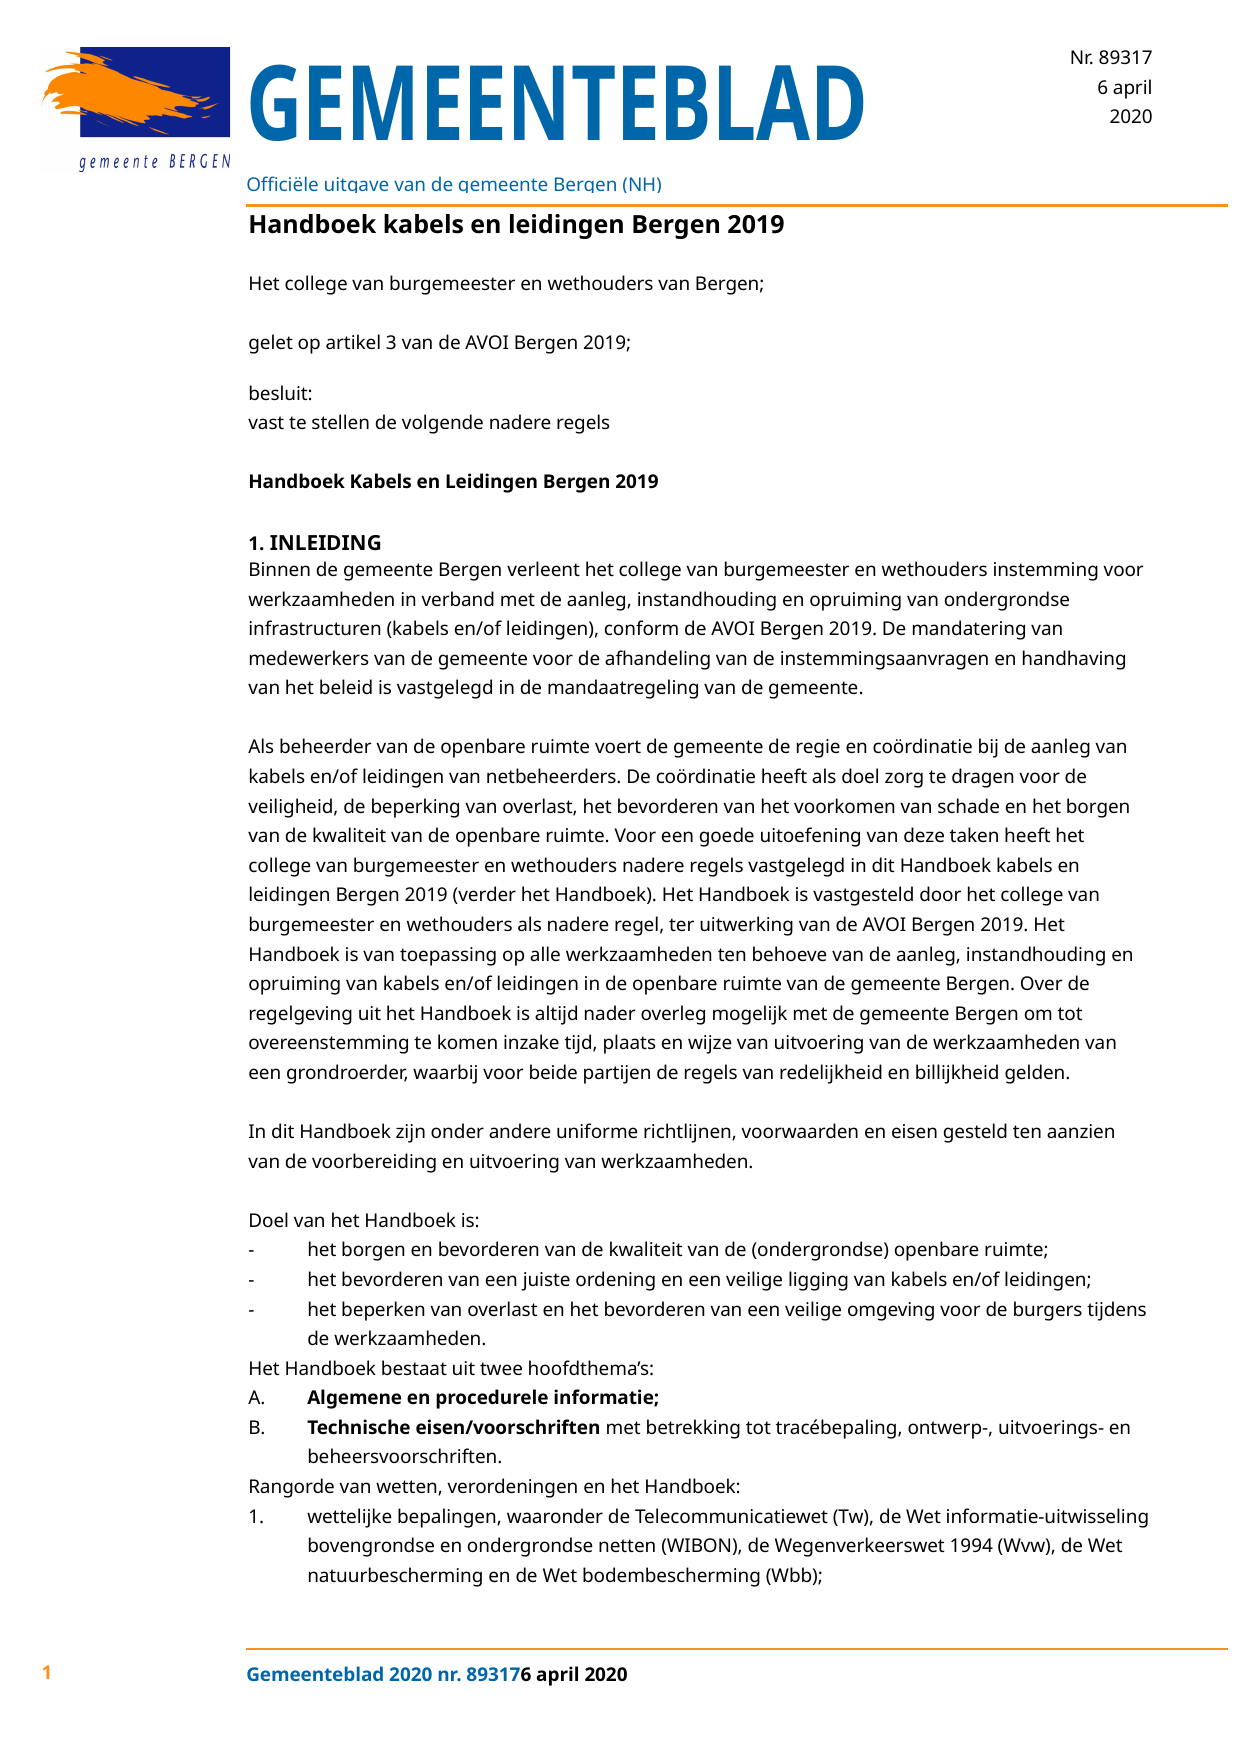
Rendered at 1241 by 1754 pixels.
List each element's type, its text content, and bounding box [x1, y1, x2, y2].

text Het Handboek bestaat uit twee hoofdthema’s: [248, 1355, 1152, 1381]
text Doel van het Handboek is: [248, 1207, 1152, 1233]
text Als beheerder van de openbare ruimte voert de gemeente de regie en coördinatie bij de aanleg van kabels en/of leidingen van netbeheerders. De coördinatie heeft als doel zorg te dragen voor de veiligheid, de beperking van overlast, het bevorderen van het voorkomen van schade en het borgen van de kwaliteit van de openbare ruimte. Voor een goede uitoefening van deze taken heeft het college van burgemeester en wethouders nadere regels vastgelegd in dit Handboek kabels en leidingen Bergen 2019 (verder het Handboek). Het Handboek is vastgesteld door het college van burgemeester en wethouders als nadere regel, ter uitwerking van de AVOI Bergen 2019. Het Handboek is van toepassing op alle werkzaamheden ten behoeve van de aanleg, instandhouding en opruiming van kabels en/of leidingen in de openbare ruimte van de gemeente Bergen. Over de regelgeving uit het Handboek is altijd nader overleg mogelijk met de gemeente Bergen om tot overeenstemming te komen inzake tijd, plaats en wijze van uitvoering van de werkzaamheden van een grondroerder, waarbij voor beide partijen de regels van redelijkheid en billijkheid gelden. [248, 734, 1152, 1085]
text Handboek Kabels en Leidingen Bergen 2019 [248, 468, 1152, 494]
text Rangorde van wetten, verordeningen en het Handboek: [248, 1473, 1152, 1499]
text Binnen de gemeente Bergen verleent het college van burgemeester en wethouders instemming voor werkzaamheden in verband met de aanleg, instandhouding en opruiming van ondergrondse infrastructuren (kabels en/of leidingen), conform de AVOI Bergen 2019. De mandatering van medewerkers van de gemeente voor de afhandeling van de instemmingsaanvragen en handhaving van het beleid is vastgelegd in de mandaatregeling van de gemeente. [248, 556, 1152, 700]
list wettelijke bepalingen, waaronder de Telecommunicatiewet (Tw), de Wet informatie-uitwisseling bovengrondse en ondergrondse netten (WIBON), de Wegenverkeerswet 1994 (Wvw), de Wet natuurbescherming en de Wet bodembescherming (Wbb); [248, 1503, 1152, 1588]
list het beperken van overlast en het bevorderen van een veilige omgeving voor de burgers tijdens de werkzaamheden. [248, 1296, 1152, 1351]
text In dit Handboek zijn onder andere uniforme richtlijnen, voorwaarden en eisen gesteld ten aanzien van de voorbereiding en uitvoering van werkzaamheden. [248, 1118, 1152, 1173]
list het borgen en bevorderen van de kwaliteit van de (ondergrondse) openbare ruimte; [248, 1237, 1152, 1262]
picture [41, 47, 231, 172]
list het bevorderen van een juiste ordening en een veilige ligging van kabels en/of leidingen; [248, 1266, 1152, 1292]
text 1. INLEIDING [248, 528, 1152, 556]
text vast te stellen de volgende nadere regels [248, 409, 1152, 435]
text besluit: [248, 380, 1152, 406]
text Het college van burgemeester en wethouders van Bergen; [248, 270, 1152, 296]
list Technische eisen/voorschriften met betrekking tot tracébepaling, ontwerp-, uitvoerings- en beheersvoorschriften. [248, 1414, 1152, 1469]
text Handboek kabels en leidingen Bergen 2019 [248, 207, 1152, 241]
text gelet op artikel 3 van de AVOI Bergen 2019; [248, 329, 1152, 355]
list Algemene en procedurele informatie; [248, 1384, 1152, 1410]
